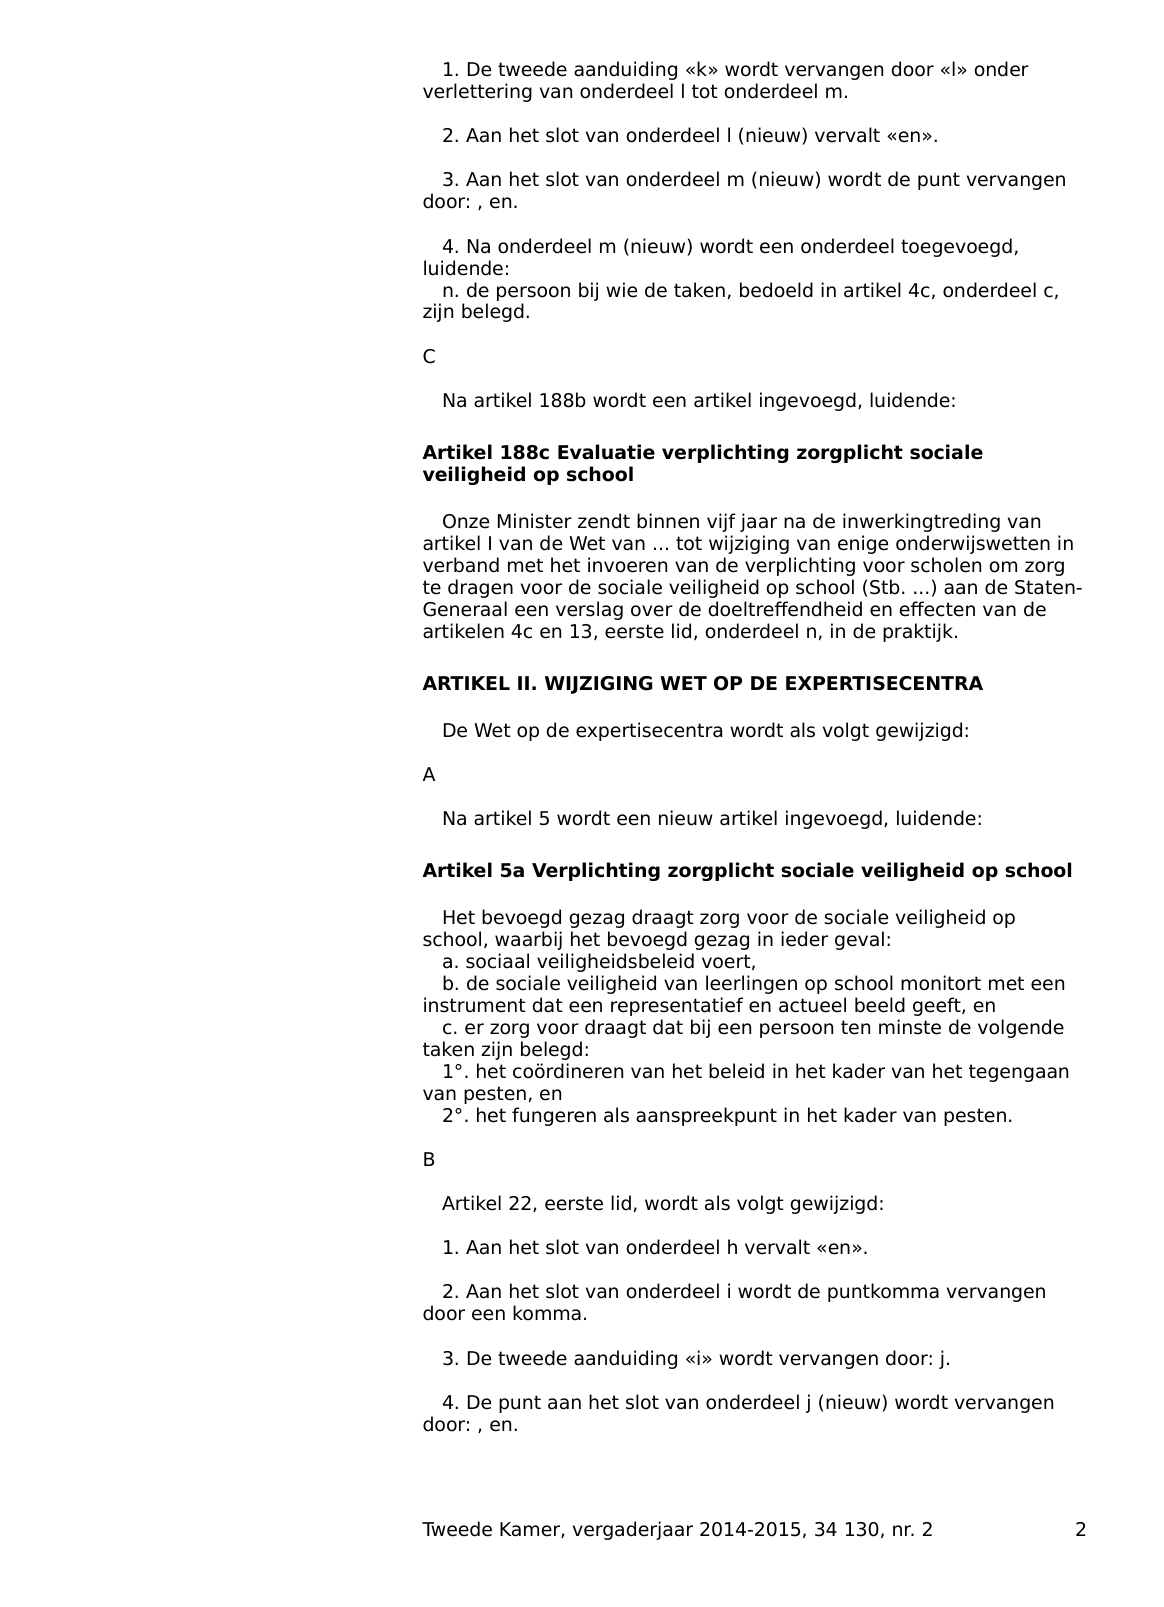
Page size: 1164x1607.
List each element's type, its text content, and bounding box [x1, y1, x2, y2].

text Artikel 22, eerste lid, wordt als volgt gewijzigd: [422, 1193, 1087, 1215]
text 4. Na onderdeel m (nieuw) wordt een onderdeel toegevoegd, luidende: [422, 236, 1087, 279]
text c. er zorg voor draagt dat bij een persoon ten minste de volgende taken zijn belegd: [422, 1017, 1087, 1061]
text Na artikel 5 wordt een nieuw artikel ingevoegd, luidende: [422, 808, 1087, 830]
text 3. Aan het slot van onderdeel m (nieuw) wordt de punt vervangen door: , en. [422, 169, 1087, 213]
text a. sociaal veiligheidsbeleid voert, [422, 951, 1087, 973]
text 1. Aan het slot van onderdeel h vervalt «en». [422, 1237, 1087, 1259]
subtitle ARTIKEL II. WIJZIGING WET OP DE EXPERTISECENTRA [422, 673, 1087, 694]
subtitle Artikel 188c Evaluatie verplichting zorgplicht sociale veiligheid op school [422, 442, 1087, 486]
text Onze Minister zendt binnen vijf jaar na de inwerkingtreding van artikel I van de Wet van ... tot wijziging van enige onderwijswetten in verband met het invoeren van de verplichting voor scholen om zorg te dragen voor de sociale veiligheid op school (Stb. ...) aan de Staten-Generaal een verslag over de doeltreffendheid en effecten van de artikelen 4c en 13, eerste lid, onderdeel n, in de praktijk. [422, 511, 1087, 643]
text n. de persoon bij wie de taken, bedoeld in artikel 4c, onderdeel c, zijn belegd. [422, 279, 1087, 323]
text 2. Aan het slot van onderdeel l (nieuw) vervalt «en». [422, 125, 1087, 147]
text 1°. het coördineren van het beleid in het kader van het tegengaan van pesten, en [422, 1061, 1087, 1105]
text Na artikel 188b wordt een artikel ingevoegd, luidende: [422, 390, 1087, 412]
text b. de sociale veiligheid van leerlingen op school monitort met een instrument dat een representatief en actueel beeld geeft, en [422, 973, 1087, 1017]
subtitle Artikel 5a Verplichting zorgplicht sociale veiligheid op school [422, 860, 1087, 882]
text 4. De punt aan het slot van onderdeel j (nieuw) wordt vervangen door: , en. [422, 1392, 1087, 1436]
text 2°. het fungeren als aanspreekpunt in het kader van pesten. [422, 1105, 1087, 1127]
text 1. De tweede aanduiding «k» wordt vervangen door «l» onder verlettering van onderdeel l tot onderdeel m. [422, 59, 1087, 103]
text C [422, 346, 1087, 368]
text A [422, 764, 1087, 786]
text De Wet op de expertisecentra wordt als volgt gewijzigd: [422, 719, 1087, 742]
text 3. De tweede aanduiding «i» wordt vervangen door: j. [422, 1347, 1087, 1369]
text 2. Aan het slot van onderdeel i wordt de puntkomma vervangen door een komma. [422, 1281, 1087, 1325]
text B [422, 1149, 1087, 1171]
text Het bevoegd gezag draagt zorg voor de sociale veiligheid op school, waarbij het bevoegd gezag in ieder geval: [422, 907, 1087, 951]
